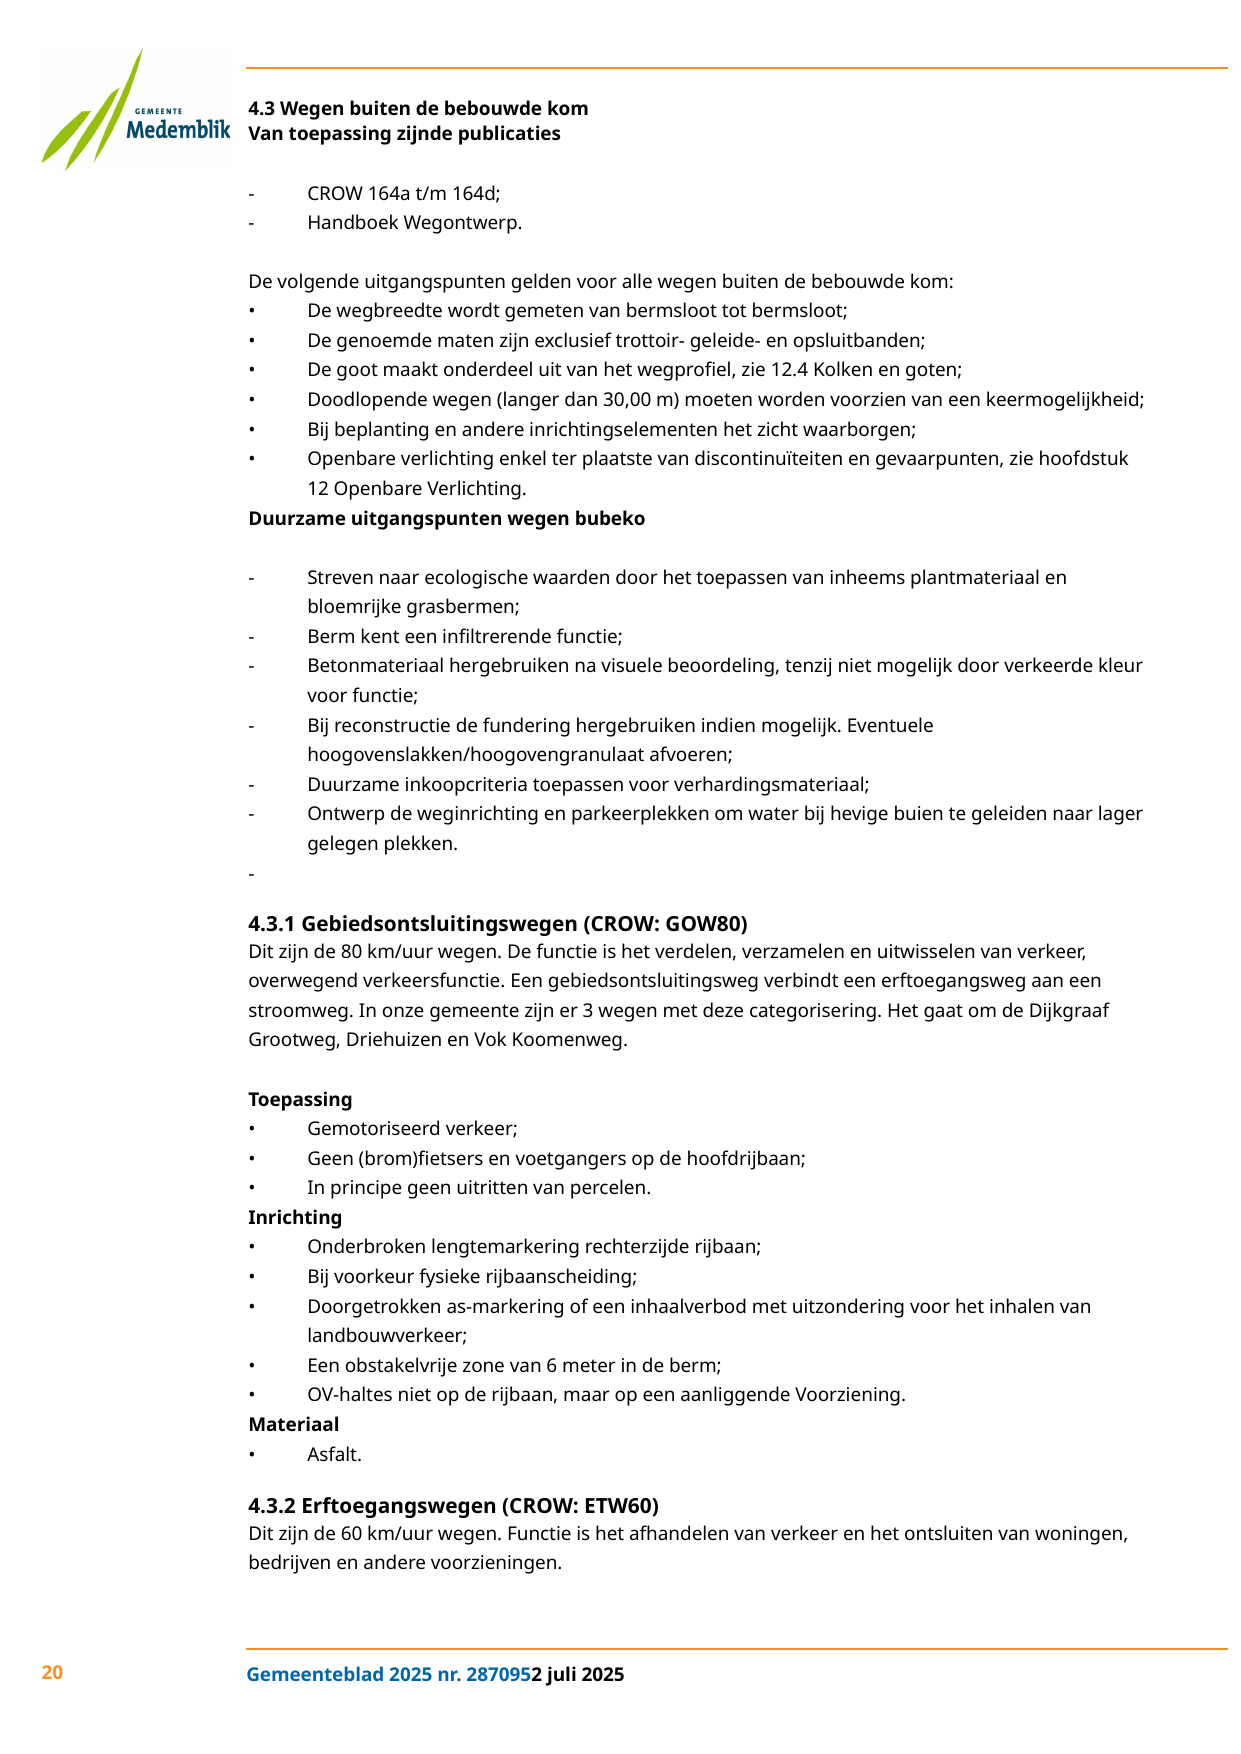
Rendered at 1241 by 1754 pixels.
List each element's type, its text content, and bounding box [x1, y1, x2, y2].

table_header Van toepassing zijnde publicaties CROW 164a t/m 164d; Handboek Wegontwerp. [248, 121, 1152, 235]
text 4.3 Wegen buiten de bebouwde kom [248, 95, 1152, 121]
list De genoemde maten zijn exclusief trottoir- geleide- en opsluitbanden; [248, 327, 1152, 353]
list Openbare verlichting enkel ter plaatste van discontinuïteiten en gevaarpunten, zie hoofdstuk 12 Openbare Verlichting. [248, 445, 1152, 501]
list Asfalt. [248, 1441, 1152, 1467]
list Bij beplanting en andere inrichtingselementen het zicht waarborgen; [248, 416, 1152, 442]
list Geen (brom)fietsers en voetgangers op de hoofdrijbaan; [248, 1145, 1152, 1171]
list Een obstakelvrije zone van 6 meter in de berm; [248, 1352, 1152, 1378]
list De wegbreedte wordt gemeten van bermsloot tot bermsloot; [248, 297, 1152, 323]
list Onderbroken lengtemarkering rechterzijde rijbaan; [248, 1234, 1152, 1259]
text Toepassing [248, 1086, 1152, 1112]
text 4.3.1 Gebiedsontsluitingswegen (CROW: GOW80) [248, 909, 1152, 938]
text 4.3.2 Erftoegangswegen (CROW: ETW60) [248, 1491, 1152, 1520]
list In principe geen uitritten van percelen. [248, 1174, 1152, 1200]
list De goot maakt onderdeel uit van het wegprofiel, zie 12.4 Kolken en goten; [248, 357, 1152, 382]
list Doodlopende wegen (langer dan 30,00 m) moeten worden voorzien van een keermogelijkheid; [248, 386, 1152, 412]
text Dit zijn de 80 km/uur wegen. De functie is het verdelen, verzamelen en uitwisselen van verkeer, overwegend verkeersfunctie. Een gebiedsontsluitingsweg verbindt een erftoegangsweg aan een stroomweg. In onze gemeente zijn er 3 wegen met deze categorisering. Het gaat om de Dijkgraaf Grootweg, Driehuizen en Vok Koomenweg. [248, 938, 1152, 1052]
table_header Duurzame uitgangspunten wegen bubeko Streven naar ecologische waarden door het toepassen van inheems plantmateriaal en bloemrijke grasbermen; Berm kent een infiltrerende functie; Betonmateriaal hergebruiken na visuele beoordeling, tenzij niet mogelijk door verkeerde kleur voor functie; Bij reconstructie de fundering hergebruiken indien mogelijk. Eventuele hoogovenslakken/hoogovengranulaat afvoeren; Duurzame inkoopcriteria toepassen voor verhardingsmateriaal; Ontwerp de weginrichting en parkeerplekken om water bij hevige buien te geleiden naar lager gelegen plekken. [248, 505, 1152, 885]
list OV-haltes niet op de rijbaan, maar op een aanliggende Voorziening. [248, 1382, 1152, 1407]
text De volgende uitgangspunten gelden voor alle wegen buiten de bebouwde kom: [248, 268, 1152, 294]
text Inrichting [248, 1204, 1152, 1230]
list Bij voorkeur fysieke rijbaanscheiding; [248, 1263, 1152, 1289]
text Materiaal [248, 1411, 1152, 1437]
list Gemotoriseerd verkeer; [248, 1115, 1152, 1141]
picture [41, 47, 231, 172]
list Doorgetrokken as-markering of een inhaalverbod met uitzondering voor het inhalen van landbouwverkeer; [248, 1293, 1152, 1348]
text Dit zijn de 60 km/uur wegen. Functie is het afhandelen van verkeer en het ontsluiten van woningen, bedrijven en andere voorzieningen. [248, 1520, 1152, 1575]
